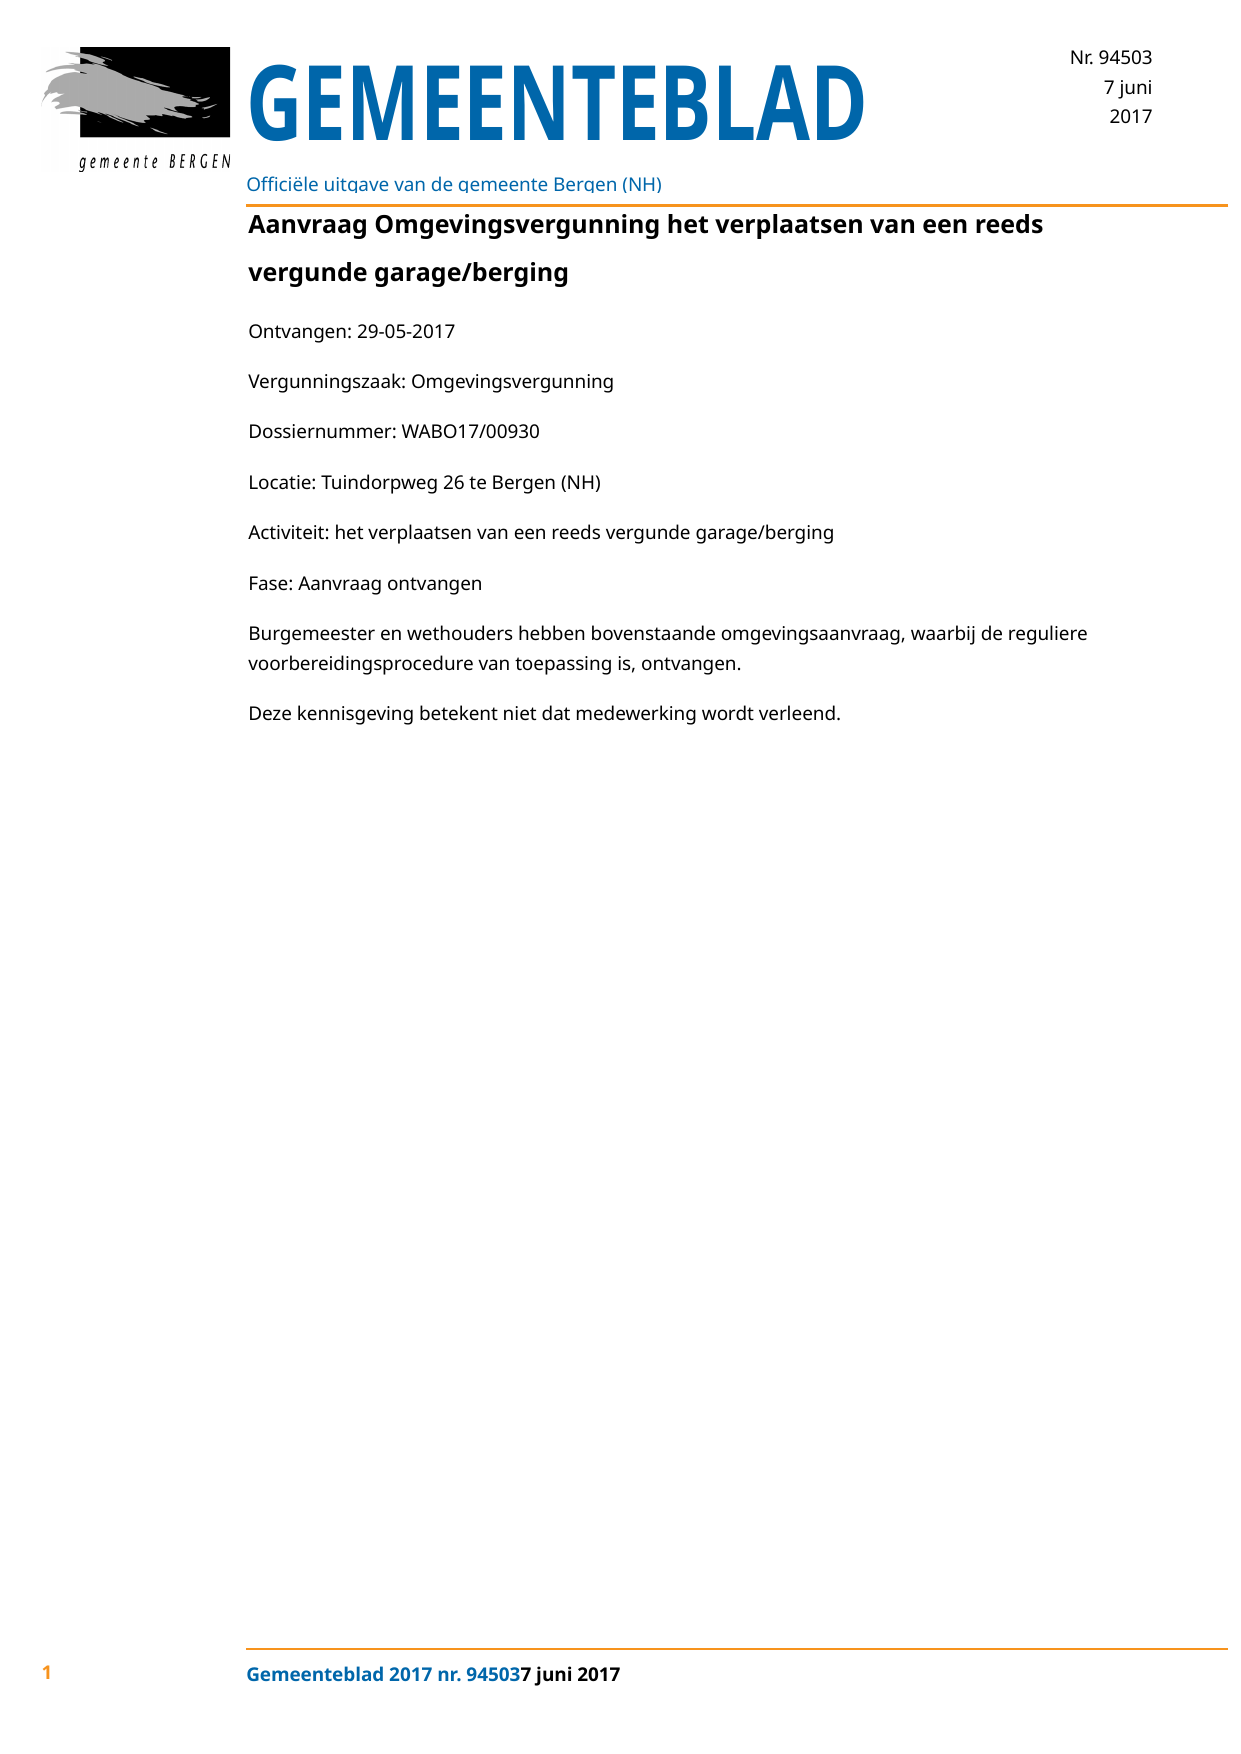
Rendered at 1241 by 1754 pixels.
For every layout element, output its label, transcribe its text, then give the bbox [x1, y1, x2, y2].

text Fase: Aanvraag ontvangen [248, 570, 1152, 596]
text Ontvangen: 29-05-2017 [248, 318, 1152, 344]
picture [41, 47, 231, 172]
text Burgemeester en wethouders hebben bovenstaande omgevingsaanvraag, waarbij de reguliere voorbereidingsprocedure van toepassing is, ontvangen. [248, 620, 1152, 676]
text Locatie: Tuindorpweg 26 te Bergen (NH) [248, 469, 1152, 495]
text Vergunningszaak: Omgevingsvergunning [248, 368, 1152, 394]
text Aanvraag Omgevingsvergunning het verplaatsen van een reeds vergunde garage/berging [248, 207, 1152, 288]
text Activiteit: het verplaatsen van een reeds vergunde garage/berging [248, 519, 1152, 545]
text Dossiernummer: WABO17/00930 [248, 419, 1152, 444]
text Deze kennisgeving betekent niet dat medewerking wordt verleend. [248, 700, 1152, 726]
